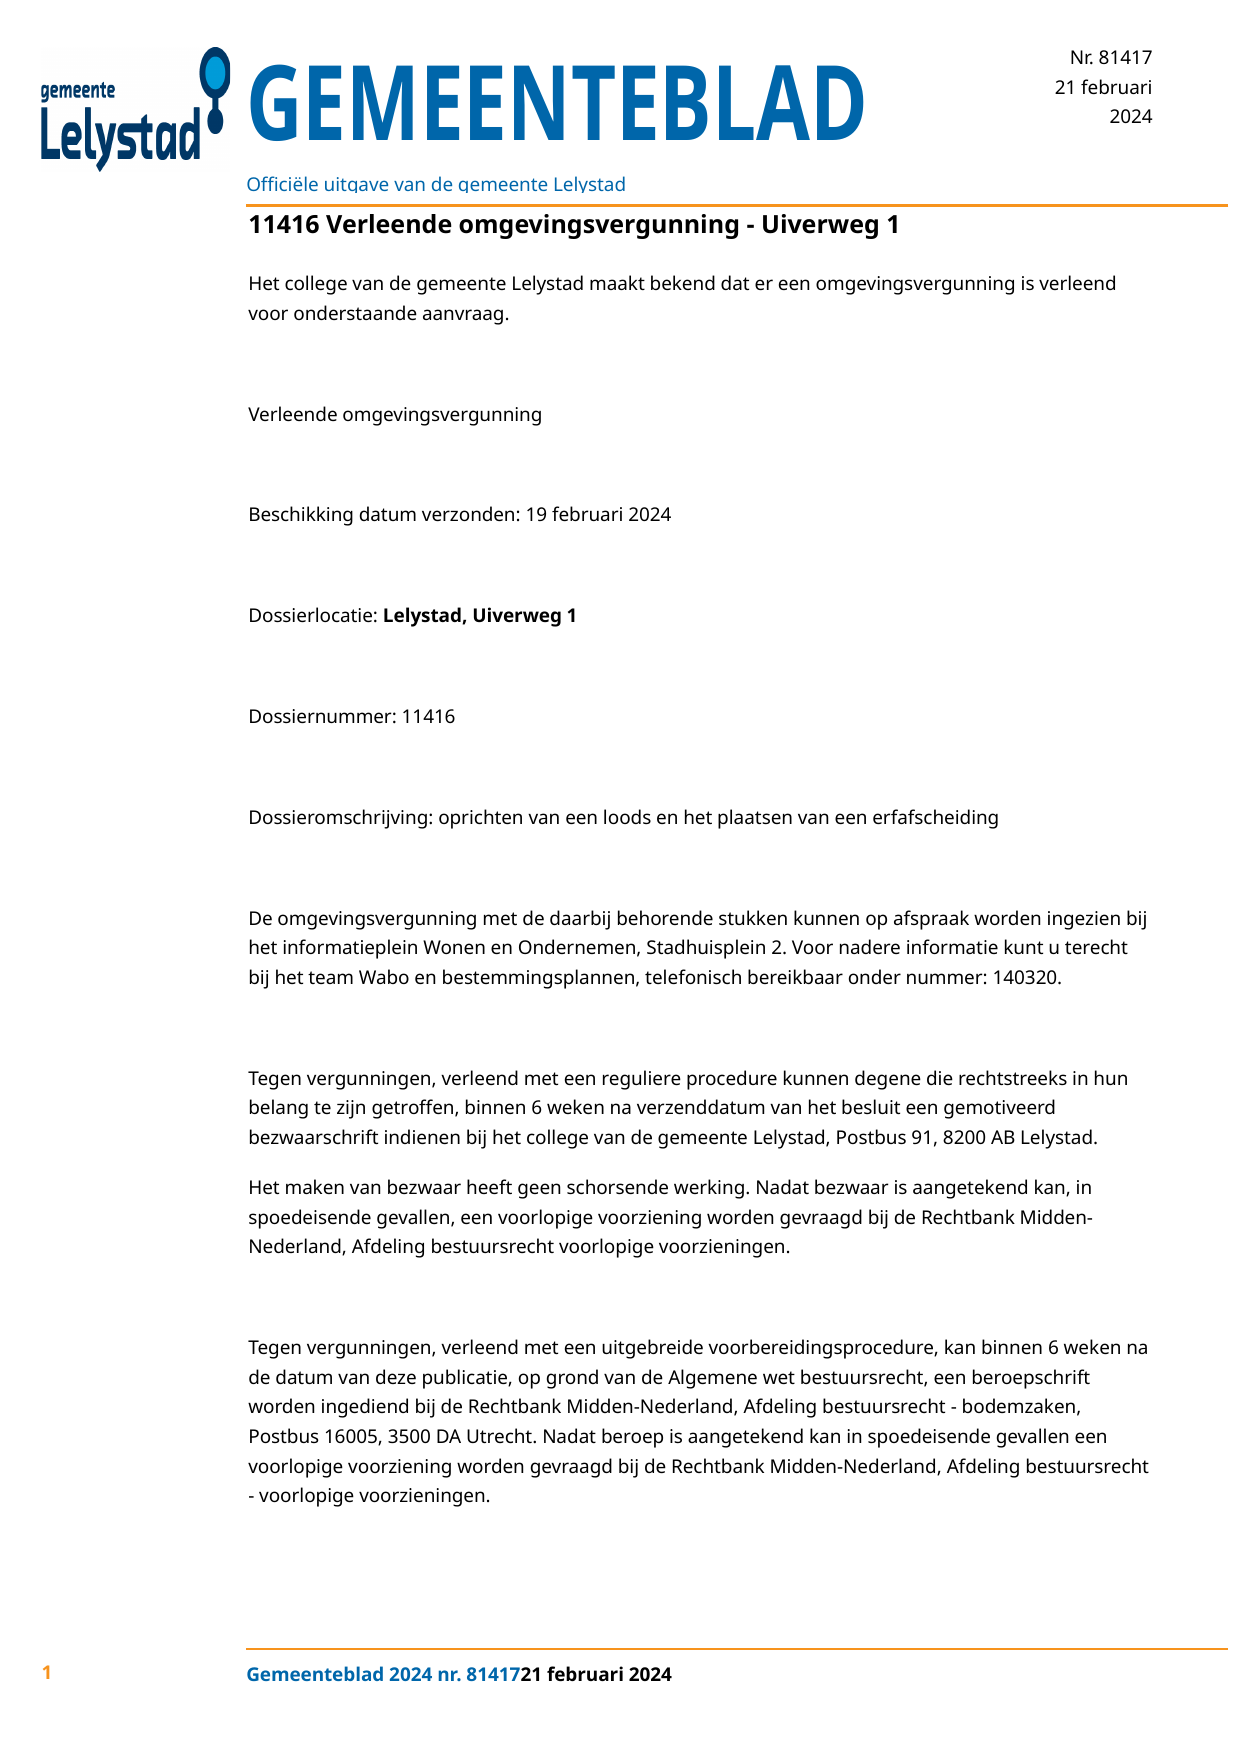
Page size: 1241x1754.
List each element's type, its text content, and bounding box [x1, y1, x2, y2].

text Het college van de gemeente Lelystad maakt bekend dat er een omgevingsvergunning is verleend voor onderstaande aanvraag. [248, 270, 1152, 326]
text Dossieromschrijving: oprichten van een loods en het plaatsen van een erfafscheiding [248, 804, 1152, 830]
text Dossierlocatie: Lelystad, Uiverweg 1 [248, 602, 1152, 628]
text 11416 Verleende omgevingsvergunning - Uiverweg 1 [248, 207, 1152, 241]
text Verleende omgevingsvergunning [248, 401, 1152, 426]
picture [41, 47, 231, 172]
text Tegen vergunningen, verleend met een uitgebreide voorbereidingsprocedure, kan binnen 6 weken na de datum van deze publicatie, op grond van de Algemene wet bestuursrecht, een beroepschrift worden ingediend bij de Rechtbank Midden-Nederland, Afdeling bestuursrecht - bodemzaken, Postbus 16005, 3500 DA Utrecht. Nadat beroep is aangetekend kan in spoedeisende gevallen een voorlopige voorziening worden gevraagd bij de Rechtbank Midden-Nederland, Afdeling bestuursrecht - voorlopige voorzieningen. [248, 1334, 1152, 1508]
text Beschikking datum verzonden: 19 februari 2024 [248, 502, 1152, 527]
text Het maken van bezwaar heeft geen schorsende werking. Nadat bezwaar is aangetekend kan, in spoedeisende gevallen, een voorlopige voorziening worden gevraagd bij de Rechtbank Midden-Nederland, Afdeling bestuursrecht voorlopige voorzieningen. [248, 1174, 1152, 1259]
text Dossiernummer: 11416 [248, 703, 1152, 729]
text De omgevingsvergunning met de daarbij behorende stukken kunnen op afspraak worden ingezien bij het informatieplein Wonen en Ondernemen, Stadhuisplein 2. Voor nadere informatie kunt u terecht bij het team Wabo en bestemmingsplannen, telefonisch bereikbaar onder nummer: 140320. [248, 905, 1152, 990]
text Tegen vergunningen, verleend met een reguliere procedure kunnen degene die rechtstreeks in hun belang te zijn getroffen, binnen 6 weken na verzenddatum van het besluit een gemotiveerd bezwaarschrift indienen bij het college van de gemeente Lelystad, Postbus 91, 8200 AB Lelystad. [248, 1065, 1152, 1150]
